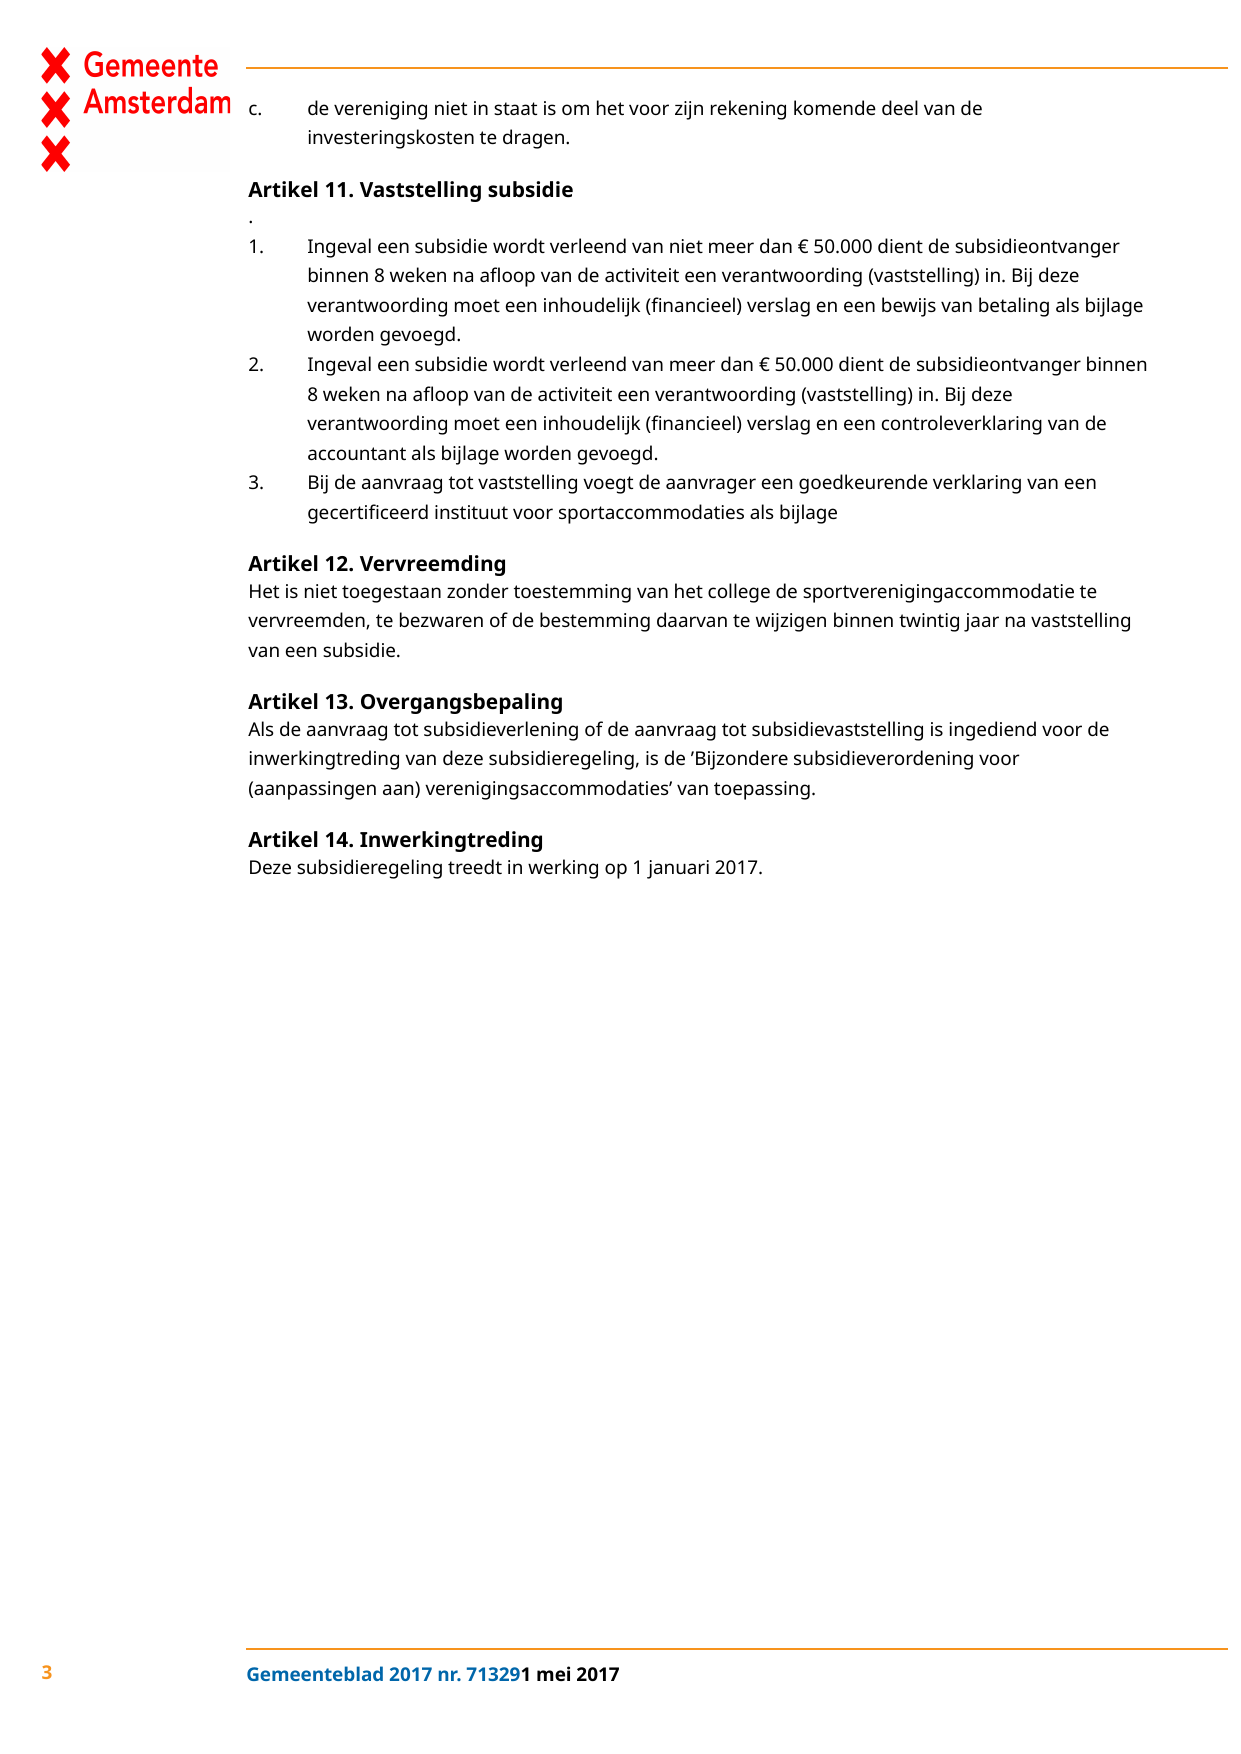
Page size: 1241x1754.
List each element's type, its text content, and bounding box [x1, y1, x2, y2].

list Ingeval een subsidie wordt verleend van meer dan € 50.000 dient de subsidieontvanger binnen 8 weken na afloop van de activiteit een verantwoording (vaststelling) in. Bij deze verantwoording moet een inhoudelijk (financieel) verslag en een controleverklaring van de accountant als bijlage worden gevoegd. [248, 351, 1152, 466]
text . [248, 203, 1152, 229]
picture [41, 47, 231, 172]
list de vereniging niet in staat is om het voor zijn rekening komende deel van de investeringskosten te dragen. [248, 95, 1152, 150]
text Het is niet toegestaan zonder toestemming van het college de sportverenigingaccommodatie te vervreemden, te bezwaren of de bestemming daarvan te wijzigen binnen twintig jaar na vaststelling van een subsidie. [248, 578, 1152, 663]
text Artikel 11. Vaststelling subsidie [248, 175, 1152, 203]
text Artikel 14. Inwerkingtreding [248, 826, 1152, 854]
text Artikel 13. Overgangsbepaling [248, 687, 1152, 716]
list Ingeval een subsidie wordt verleend van niet meer dan € 50.000 dient de subsidieontvanger binnen 8 weken na afloop van de activiteit een verantwoording (vaststelling) in. Bij deze verantwoording moet een inhoudelijk (financieel) verslag en een bewijs van betaling als bijlage worden gevoegd. [248, 233, 1152, 347]
text Deze subsidieregeling treedt in werking op 1 januari 2017. [248, 854, 1152, 880]
list Bij de aanvraag tot vaststelling voegt de aanvrager een goedkeurende verklaring van een gecertificeerd instituut voor sportaccommodaties als bijlage [248, 469, 1152, 525]
text Als de aanvraag tot subsidieverlening of de aanvraag tot subsidievaststelling is ingediend voor de inwerkingtreding van deze subsidieregeling, is de ’Bijzondere subsidieverordening voor (aanpassingen aan) verenigingsaccommodaties’ van toepassing. [248, 716, 1152, 801]
text Artikel 12. Vervreemding [248, 549, 1152, 578]
